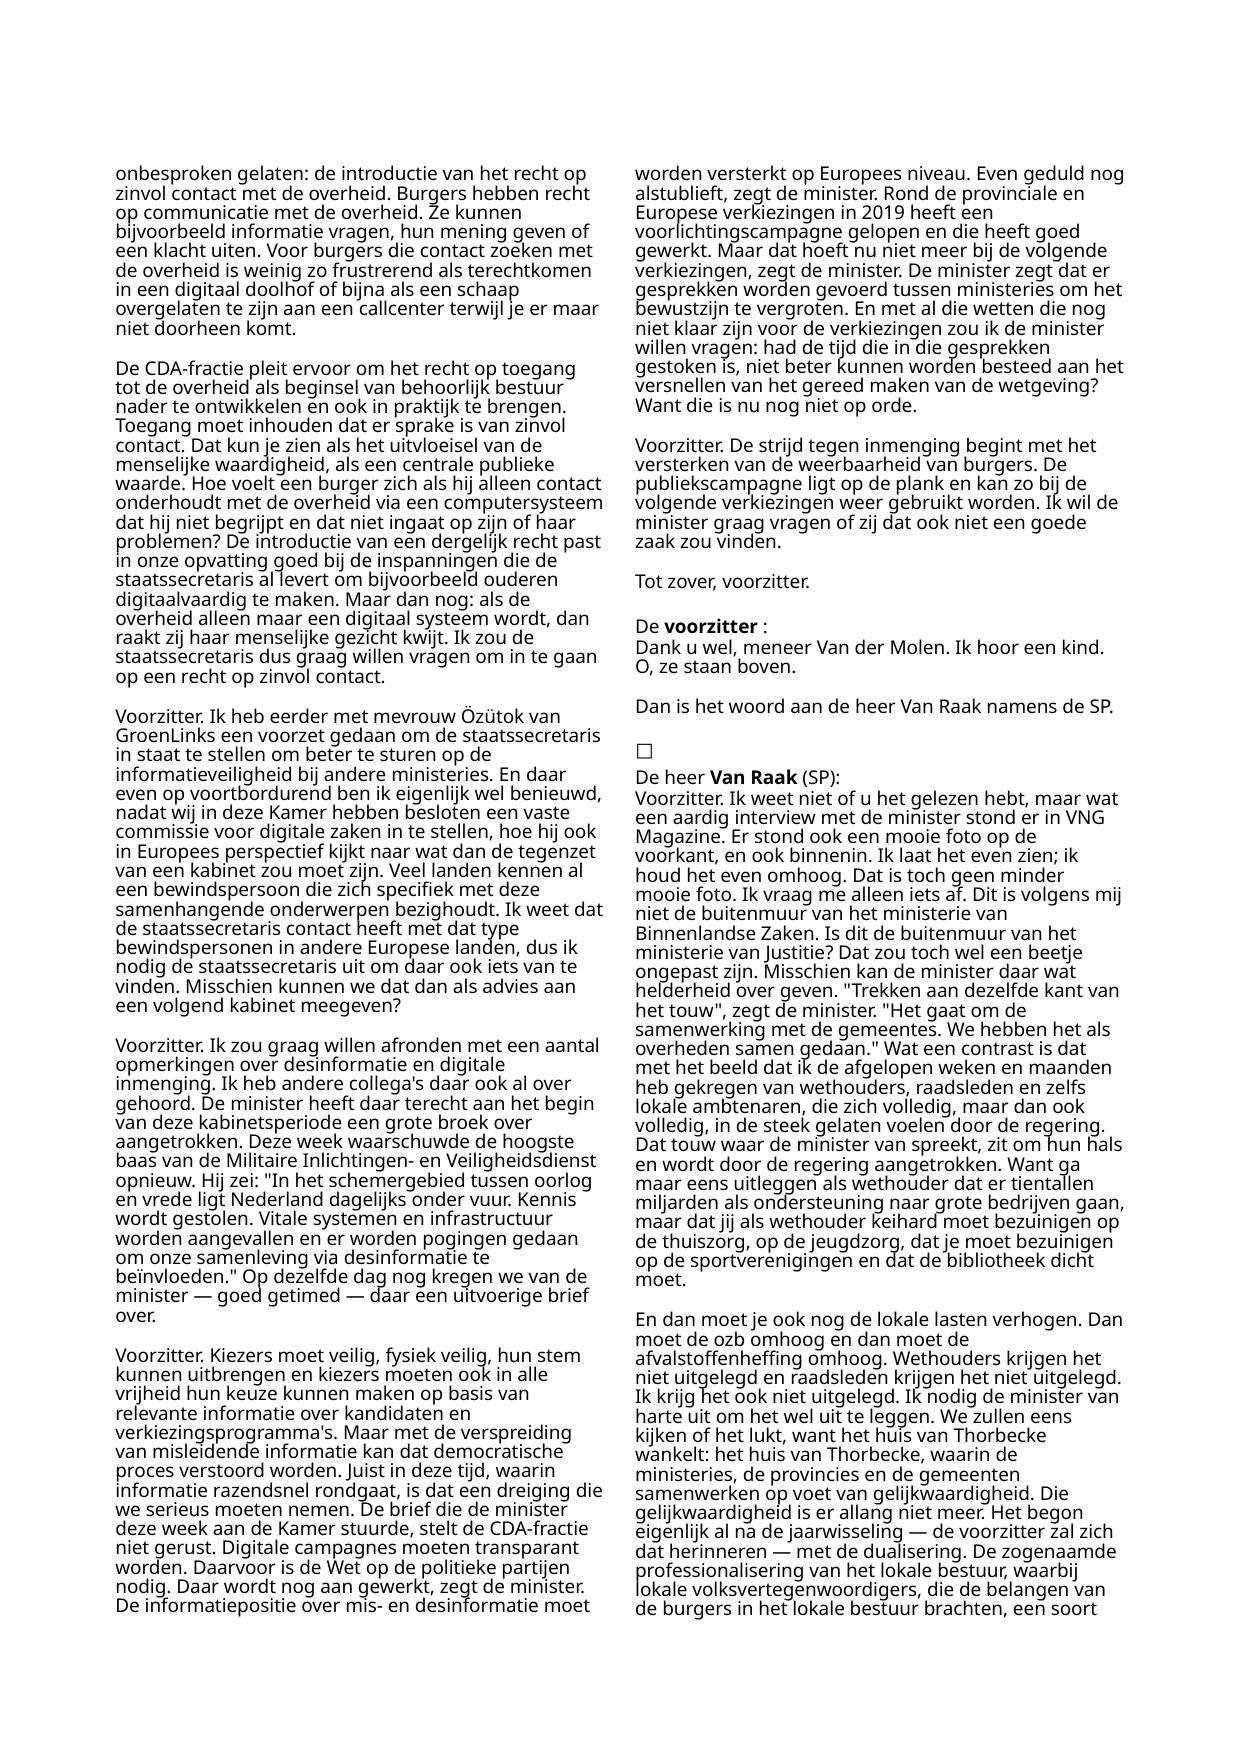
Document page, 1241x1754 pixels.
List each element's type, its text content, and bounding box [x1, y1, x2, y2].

text ⬜ [635, 738, 1125, 764]
text Voorzitter. Ik zou graag willen afronden met een aantal opmerkingen over desinformatie en digitale inmenging. Ik heb andere collega's daar ook al over gehoord. De minister heeft daar terecht aan het begin van deze kabinetsperiode een grote broek over aangetrokken. Deze week waarschuwde de hoogste baas van de Militaire Inlichtingen- en Veiligheidsdienst opnieuw. Hij zei: "In het schemergebied tussen oorlog en vrede ligt Nederland dagelijks onder vuur. Kennis wordt gestolen. Vitale systemen en infrastructuur worden aangevallen en er worden pogingen gedaan om onze samenleving via desinformatie te beïnvloeden." Op dezelfde dag nog kregen we van de minister — goed getimed — daar een uitvoerige brief over. [115, 1037, 605, 1326]
text Voorzitter. Ik heb eerder met mevrouw Özütok van GroenLinks een voorzet gedaan om de staatssecretaris in staat te stellen om beter te sturen op de informatieveiligheid bij andere ministeries. En daar even op voortbordurend ben ik eigenlijk wel benieuwd, nadat wij in deze Kamer hebben besloten een vaste commissie voor digitale zaken in te stellen, hoe hij ook in Europees perspectief kijkt naar wat dan de tegenzet van een kabinet zou moet zijn. Veel landen kennen al een bewindspersoon die zich specifiek met deze samenhangende onderwerpen bezighoudt. Ik weet dat de staatssecretaris contact heeft met dat type bewindspersonen in andere Europese landen, dus ik nodig de staatssecretaris uit om daar ook iets van te vinden. Misschien kunnen we dat dan als advies aan een volgend kabinet meegeven? [115, 708, 605, 1016]
text En dan moet je ook nog de lokale lasten verhogen. Dan moet de ozb omhoog en dan moet de afvalstoffenheffing omhoog. Wethouders krijgen het niet uitgelegd en raadsleden krijgen het niet uitgelegd. Ik krijg het ook niet uitgelegd. Ik nodig de minister van harte uit om het wel uit te leggen. We zullen eens kijken of het lukt, want het huis van Thorbecke wankelt: het huis van Thorbecke, waarin de ministeries, de provincies en de gemeenten samenwerken op voet van gelijkwaardigheid. Die gelijkwaardigheid is er allang niet meer. Het begon eigenlijk al na de jaarwisseling — de voorzitter zal zich dat herinneren — met de dualisering. De zogenaamde professionalisering van het lokale bestuur, waarbij lokale volksvertegenwoordigers, die de belangen van de burgers in het lokale bestuur brachten, een soort [635, 1311, 1125, 1620]
text Dan is het woord aan de heer Van Raak namens de SP. [635, 698, 1125, 717]
text worden versterkt op Europees niveau. Even geduld nog alstublieft, zegt de minister. Rond de provinciale en Europese verkiezingen in 2019 heeft een voorlichtingscampagne gelopen en die heeft goed gewerkt. Maar dat hoeft nu niet meer bij de volgende verkiezingen, zegt de minister. De minister zegt dat er gesprekken worden gevoerd tussen ministeries om het bewustzijn te vergroten. En met al die wetten die nog niet klaar zijn voor de verkiezingen zou ik de minister willen vragen: had de tijd die in die gesprekken gestoken is, niet beter kunnen worden besteed aan het versnellen van het gereed maken van de wetgeving? Want die is nu nog niet op orde. [635, 165, 1125, 416]
text De heer Van Raak (SP): [635, 764, 1125, 789]
text Voorzitter. De strijd tegen inmenging begint met het versterken van de weerbaarheid van burgers. De publiekscampagne ligt op de plank en kan zo bij de volgende verkiezingen weer gebruikt worden. Ik wil de minister graag vragen of zij dat ook niet een goede zaak zou vinden. [635, 437, 1125, 552]
text Dank u wel, meneer Van der Molen. Ik hoor een kind. O, ze staan boven. [635, 639, 1125, 677]
text onbesproken gelaten: de introductie van het recht op zinvol contact met de overheid. Burgers hebben recht op communicatie met de overheid. Ze kunnen bijvoorbeeld informatie vragen, hun mening geven of een klacht uiten. Voor burgers die contact zoeken met de overheid is weinig zo frustrerend als terechtkomen in een digitaal doolhof of bijna als een schaap overgelaten te zijn aan een callcenter terwijl je er maar niet doorheen komt. [115, 165, 605, 339]
text De CDA-fractie pleit ervoor om het recht op toegang tot de overheid als beginsel van behoorlijk bestuur nader te ontwikkelen en ook in praktijk te brengen. Toegang moet inhouden dat er sprake is van zinvol contact. Dat kun je zien als het uitvloeisel van de menselijke waardigheid, als een centrale publieke waarde. Hoe voelt een burger zich als hij alleen contact onderhoudt met de overheid via een computersysteem dat hij niet begrijpt en dat niet ingaat op zijn of haar problemen? De introductie van een dergelijk recht past in onze opvatting goed bij de inspanningen die de staatssecretaris al levert om bijvoorbeeld ouderen digitaalvaardig te maken. Maar dan nog: als de overheid alleen maar een digitaal systeem wordt, dan raakt zij haar menselijke gezicht kwijt. Ik zou de staatssecretaris dus graag willen vragen om in te gaan op een recht op zinvol contact. [115, 359, 605, 687]
text Voorzitter. Kiezers moet veilig, fysiek veilig, hun stem kunnen uitbrengen en kiezers moeten ook in alle vrijheid hun keuze kunnen maken op basis van relevante informatie over kandidaten en verkiezingsprogramma's. Maar met de verspreiding van misleidende informatie kan dat democratische proces verstoord worden. Juist in deze tijd, waarin informatie razendsnel rondgaat, is dat een dreiging die we serieus moeten nemen. De brief die de minister deze week aan de Kamer stuurde, stelt de CDA-fractie niet gerust. Digitale campagnes moeten transparant worden. Daarvoor is de Wet op de politieke partijen nodig. Daar wordt nog aan gewerkt, zegt de minister. De informatiepositie over mis- en desinformatie moet [115, 1347, 605, 1616]
text De voorzitter : [635, 613, 1125, 639]
text Voorzitter. Ik weet niet of u het gelezen hebt, maar wat een aardig interview met de minister stond er in VNG Magazine. Er stond ook een mooie foto op de voorkant, en ook binnenin. Ik laat het even zien; ik houd het even omhoog. Dat is toch geen minder mooie foto. Ik vraag me alleen iets af. Dit is volgens mij niet de buitenmuur van het ministerie van Binnenlandse Zaken. Is dit de buitenmuur van het ministerie van Justitie? Dat zou toch wel een beetje ongepast zijn. Misschien kan de minister daar wat helderheid over geven. "Trekken aan dezelfde kant van het touw", zegt de minister. "Het gaat om de samenwerking met de gemeentes. We hebben het als overheden samen gedaan." Wat een contrast is dat met het beeld dat ik de afgelopen weken en maanden heb gekregen van wethouders, raadsleden en zelfs lokale ambtenaren, die zich volledig, maar dan ook volledig, in de steek gelaten voelen door de regering. Dat touw waar de minister van spreekt, zit om hun hals en wordt door de regering aangetrokken. Want ga maar eens uitleggen als wethouder dat er tientallen miljarden als ondersteuning naar grote bedrijven gaan, maar dat jij als wethouder keihard moet bezuinigen op de thuiszorg, op de jeugdzorg, dat je moet bezuinigen op de sportverenigingen en dat de bibliotheek dicht moet. [635, 789, 1125, 1291]
text Tot zover, voorzitter. [635, 573, 1125, 592]
